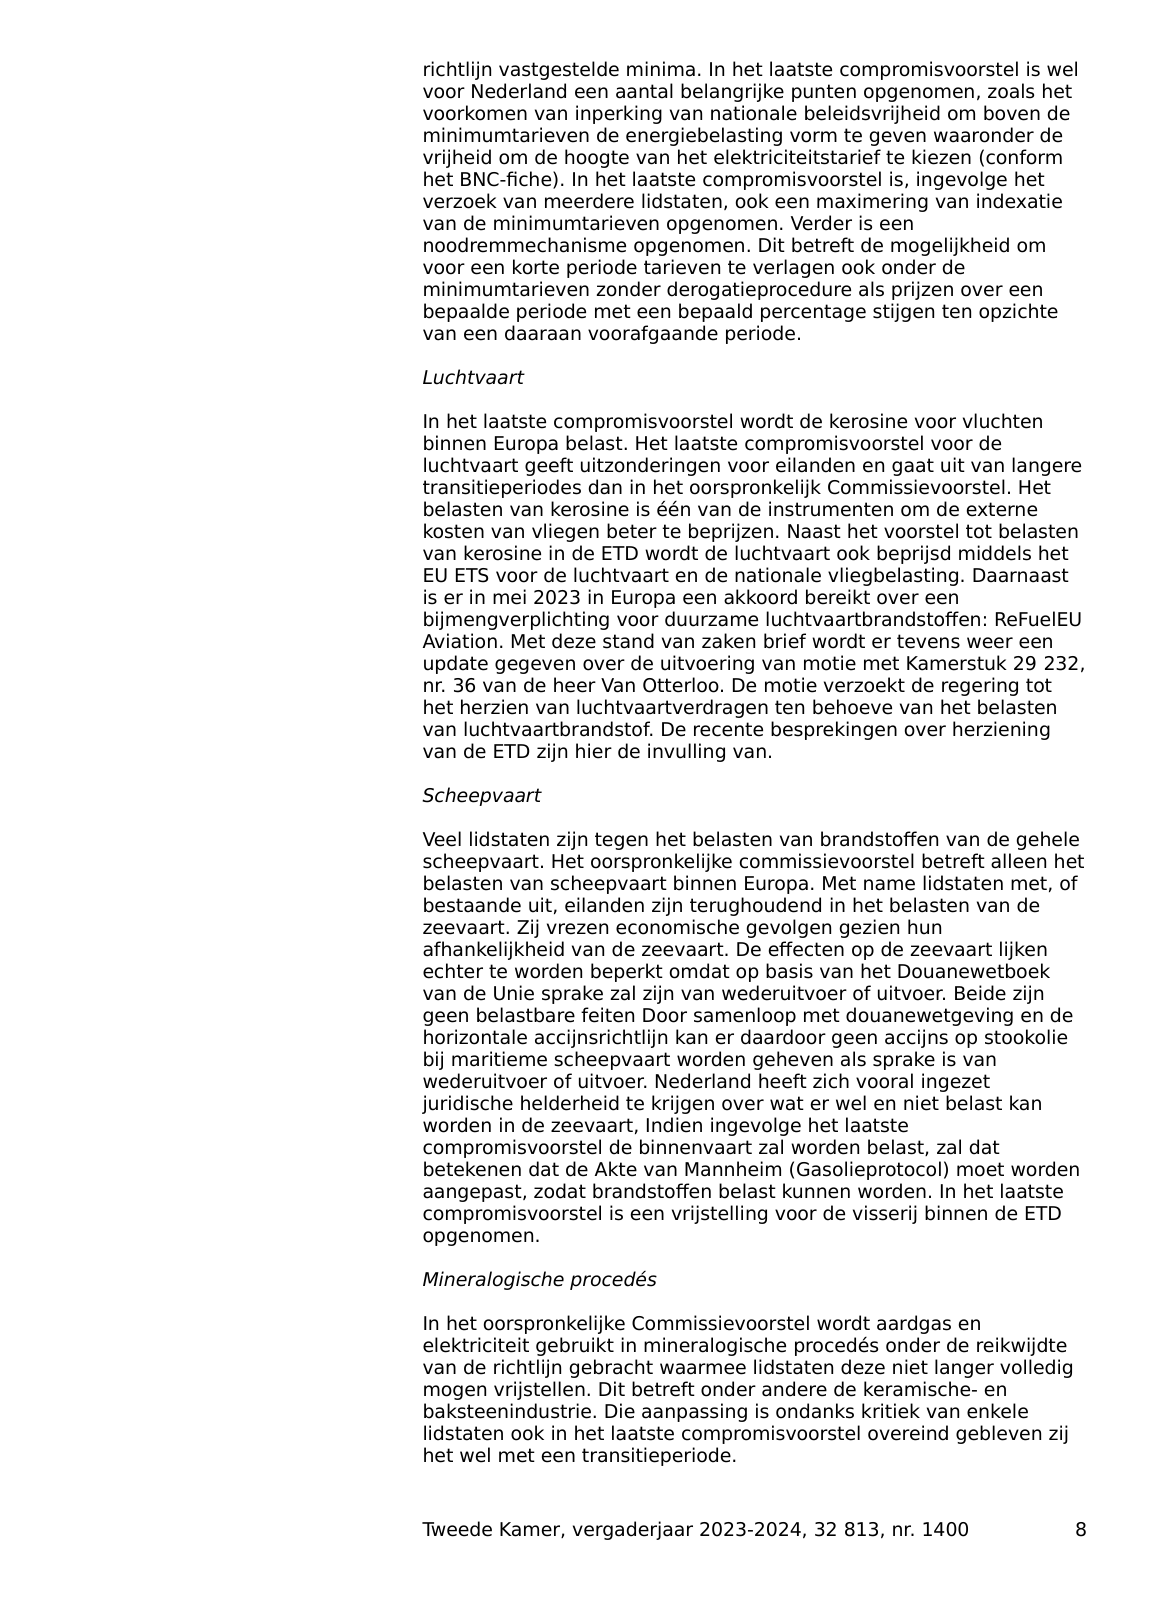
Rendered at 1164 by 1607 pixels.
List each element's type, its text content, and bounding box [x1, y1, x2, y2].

text In het laatste compromisvoorstel wordt de kerosine voor vluchten binnen Europa belast. Het laatste compromisvoorstel voor de luchtvaart geeft uitzonderingen voor eilanden en gaat uit van langere transitieperiodes dan in het oorspronkelijk Commissievoorstel. Het belasten van kerosine is één van de instrumenten om de externe kosten van vliegen beter te beprijzen. Naast het voorstel tot belasten van kerosine in de ETD wordt de luchtvaart ook beprijsd middels het EU ETS voor de luchtvaart en de nationale vliegbelasting. Daarnaast is er in mei 2023 in Europa een akkoord bereikt over een bijmengverplichting voor duurzame luchtvaartbrandstoffen: ReFuelEU Aviation. Met deze stand van zaken brief wordt er tevens weer een update gegeven over de uitvoering van motie met Kamerstuk 29 232, nr. 36 van de heer Van Otterloo. De motie verzoekt de regering tot het herzien van luchtvaartverdragen ten behoeve van het belasten van luchtvaartbrandstof. De recente besprekingen over herziening van de ETD zijn hier de invulling van. [422, 411, 1087, 763]
text In het oorspronkelijke Commissievoorstel wordt aardgas en elektriciteit gebruikt in mineralogische procedés onder de reikwijdte van de richtlijn gebracht waarmee lidstaten deze niet langer volledig mogen vrijstellen. Dit betreft onder andere de keramische- en baksteenindustrie. Die aanpassing is ondanks kritiek van enkele lidstaten ook in het laatste compromisvoorstel overeind gebleven zij het wel met een transitieperiode. [422, 1313, 1087, 1467]
text richtlijn vastgestelde minima. In het laatste compromisvoorstel is wel voor Nederland een aantal belangrijke punten opgenomen, zoals het voorkomen van inperking van nationale beleidsvrijheid om boven de minimumtarieven de energiebelasting vorm te geven waaronder de vrijheid om de hoogte van het elektriciteitstarief te kiezen (conform het BNC-fiche). In het laatste compromisvoorstel is, ingevolge het verzoek van meerdere lidstaten, ook een maximering van indexatie van de minimumtarieven opgenomen. Verder is een noodremmechanisme opgenomen. Dit betreft de mogelijkheid om voor een korte periode tarieven te verlagen ook onder de minimumtarieven zonder derogatieprocedure als prijzen over een bepaalde periode met een bepaald percentage stijgen ten opzichte van een daaraan voorafgaande periode. [422, 59, 1087, 345]
subtitle Luchtvaart [422, 367, 1087, 389]
subtitle Scheepvaart [422, 785, 1087, 807]
subtitle Mineralogische procedés [422, 1269, 1087, 1291]
text Veel lidstaten zijn tegen het belasten van brandstoffen van de gehele scheepvaart. Het oorspronkelijke commissievoorstel betreft alleen het belasten van scheepvaart binnen Europa. Met name lidstaten met, of bestaande uit, eilanden zijn terughoudend in het belasten van de zeevaart. Zij vrezen economische gevolgen gezien hun afhankelijkheid van de zeevaart. De effecten op de zeevaart lijken echter te worden beperkt omdat op basis van het Douanewetboek van de Unie sprake zal zijn van wederuitvoer of uitvoer. Beide zijn geen belastbare feiten Door samenloop met douanewetgeving en de horizontale accijnsrichtlijn kan er daardoor geen accijns op stookolie bij maritieme scheepvaart worden geheven als sprake is van wederuitvoer of uitvoer. Nederland heeft zich vooral ingezet juridische helderheid te krijgen over wat er wel en niet belast kan worden in de zeevaart, Indien ingevolge het laatste compromisvoorstel de binnenvaart zal worden belast, zal dat betekenen dat de Akte van Mannheim (Gasolieprotocol) moet worden aangepast, zodat brandstoffen belast kunnen worden. In het laatste compromisvoorstel is een vrijstelling voor de visserij binnen de ETD opgenomen. [422, 829, 1087, 1247]
